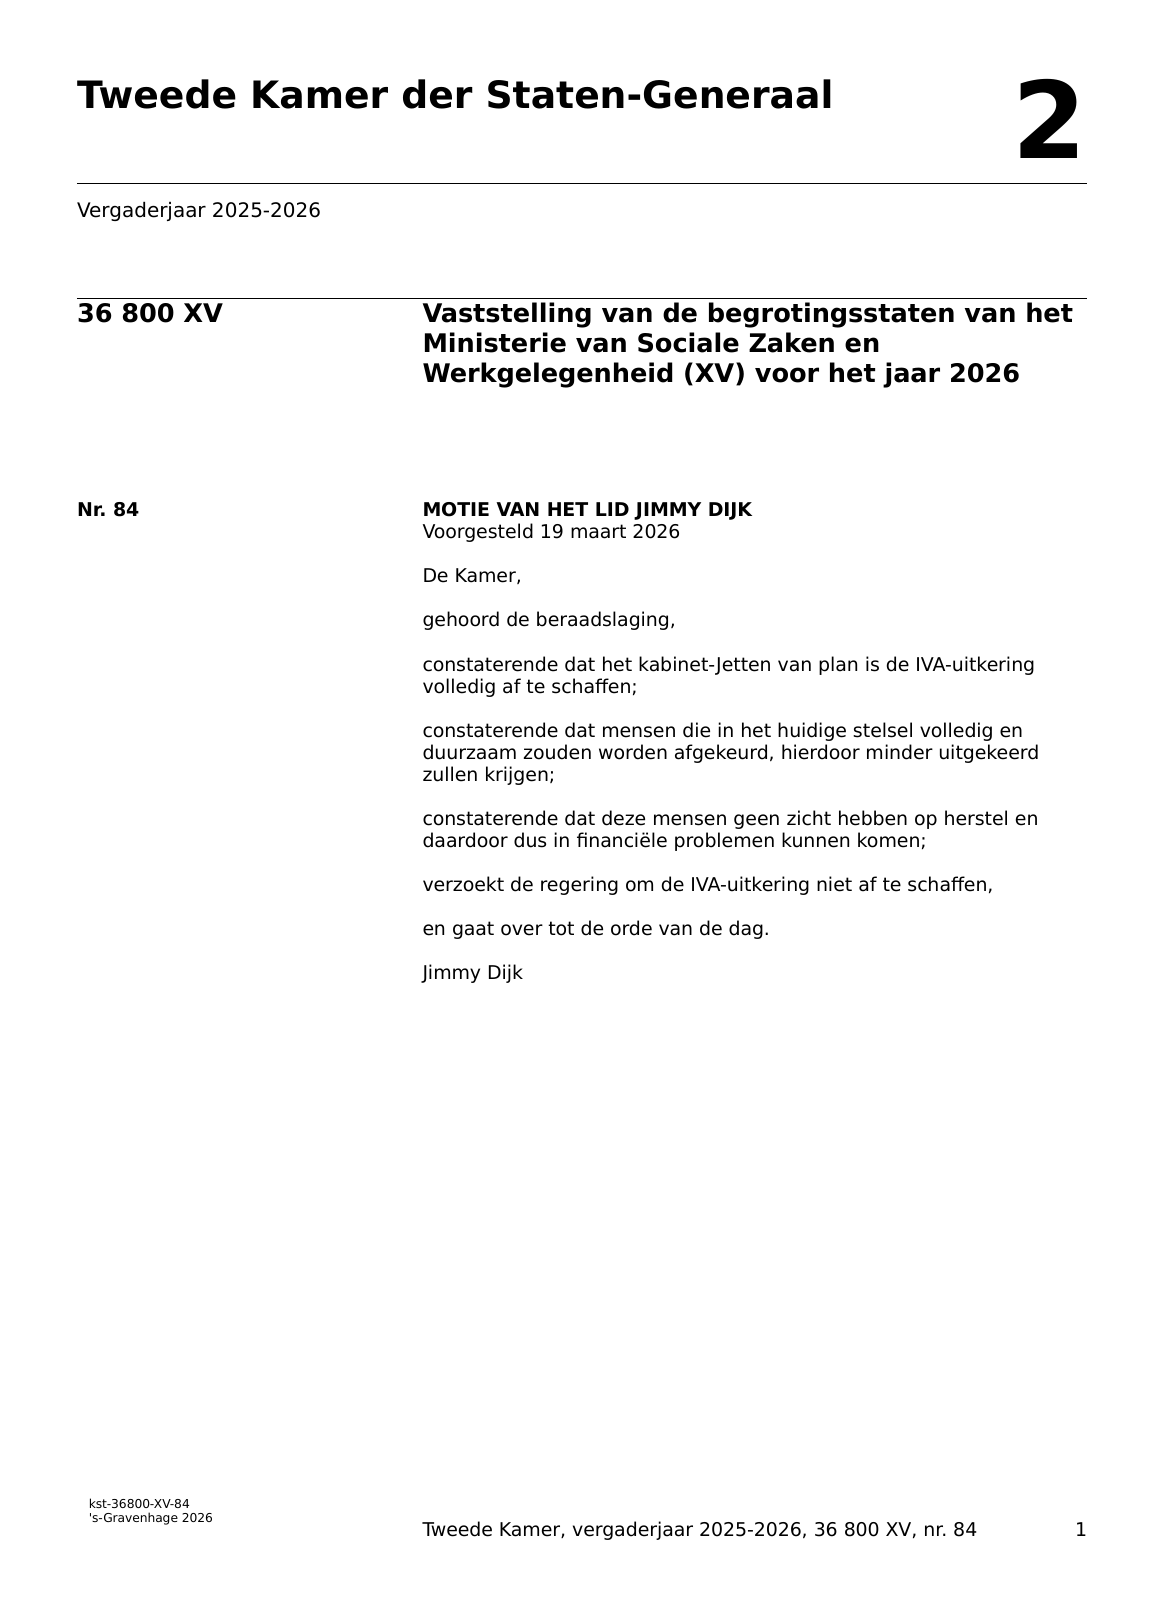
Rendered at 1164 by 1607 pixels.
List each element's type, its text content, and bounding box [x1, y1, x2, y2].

text constaterende dat het kabinet-Jetten van plan is de IVA-uitkering volledig af te schaffen; [422, 653, 1087, 697]
text Voorgesteld 19 maart 2026 [422, 521, 1087, 543]
text constaterende dat mensen die in het huidige stelsel volledig en duurzaam zouden worden afgekeurd, hierdoor minder uitgekeerd zullen krijgen; [422, 720, 1087, 786]
table_header Tweede Kamer der Staten-Generaal [77, 59, 886, 183]
text verzoekt de regering om de IVA-uitkering niet af te schaffen, [422, 874, 1087, 896]
text en gaat over tot de orde van de dag. [422, 918, 1087, 940]
text constaterende dat deze mensen geen zicht hebben op herstel en daardoor dus in financiële problemen kunnen komen; [422, 808, 1087, 852]
text kst-36800-XV-84 [88, 1497, 323, 1511]
table_header 2 [886, 59, 1087, 183]
text Jimmy Dijk [422, 962, 1087, 984]
subtitle Nr. 84 MOTIE VAN HET LID JIMMY DIJK [77, 499, 1087, 521]
text 's-Gravenhage 2026 [88, 1511, 323, 1525]
table_cell Vergaderjaar 2025-2026 [77, 184, 1087, 298]
text De Kamer, [422, 565, 1087, 587]
text gehoord de beraadslaging, [422, 609, 1087, 631]
subtitle 36 800 XV Vaststelling van de begrotingsstaten van het Ministerie van Sociale Zaken en Werkgelegenheid (XV) voor het jaar 2026 [77, 299, 1087, 388]
